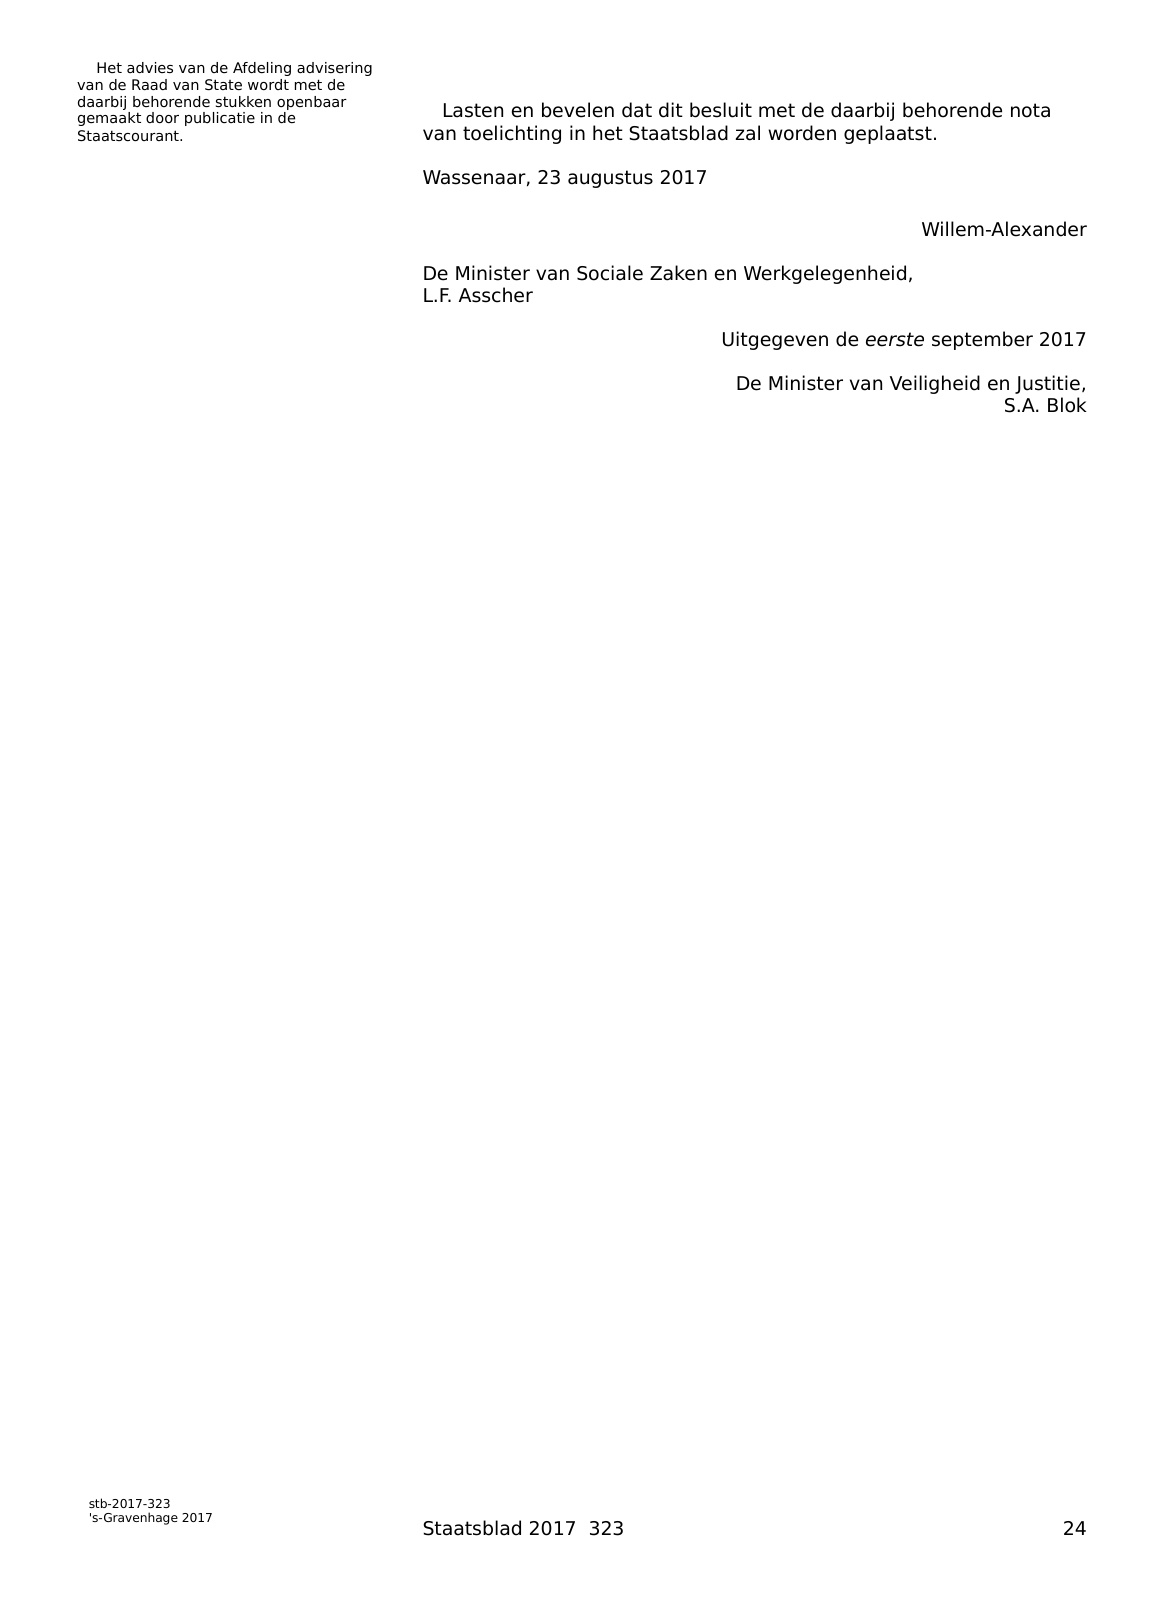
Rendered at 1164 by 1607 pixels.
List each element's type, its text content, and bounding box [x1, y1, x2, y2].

text stb-2017-323 [88, 1497, 323, 1511]
text Het advies van de Afdeling advisering van de Raad van State wordt met de daarbij behorende stukken openbaar gemaakt door publicatie in de Staatscourant. [77, 59, 396, 144]
text De Minister van Sociale Zaken en Werkgelegenheid, L.F. Asscher [422, 263, 1087, 307]
text Uitgegeven de eerste september 2017 [422, 329, 1087, 351]
text Willem-Alexander [422, 218, 1087, 241]
text 's-Gravenhage 2017 [88, 1511, 323, 1525]
text De Minister van Veiligheid en Justitie, S.A. Blok [422, 373, 1087, 417]
text Wassenaar, 23 augustus 2017 [422, 167, 1087, 188]
text Lasten en bevelen dat dit besluit met de daarbij behorende nota van toelichting in het Staatsblad zal worden geplaatst. [422, 100, 1087, 144]
